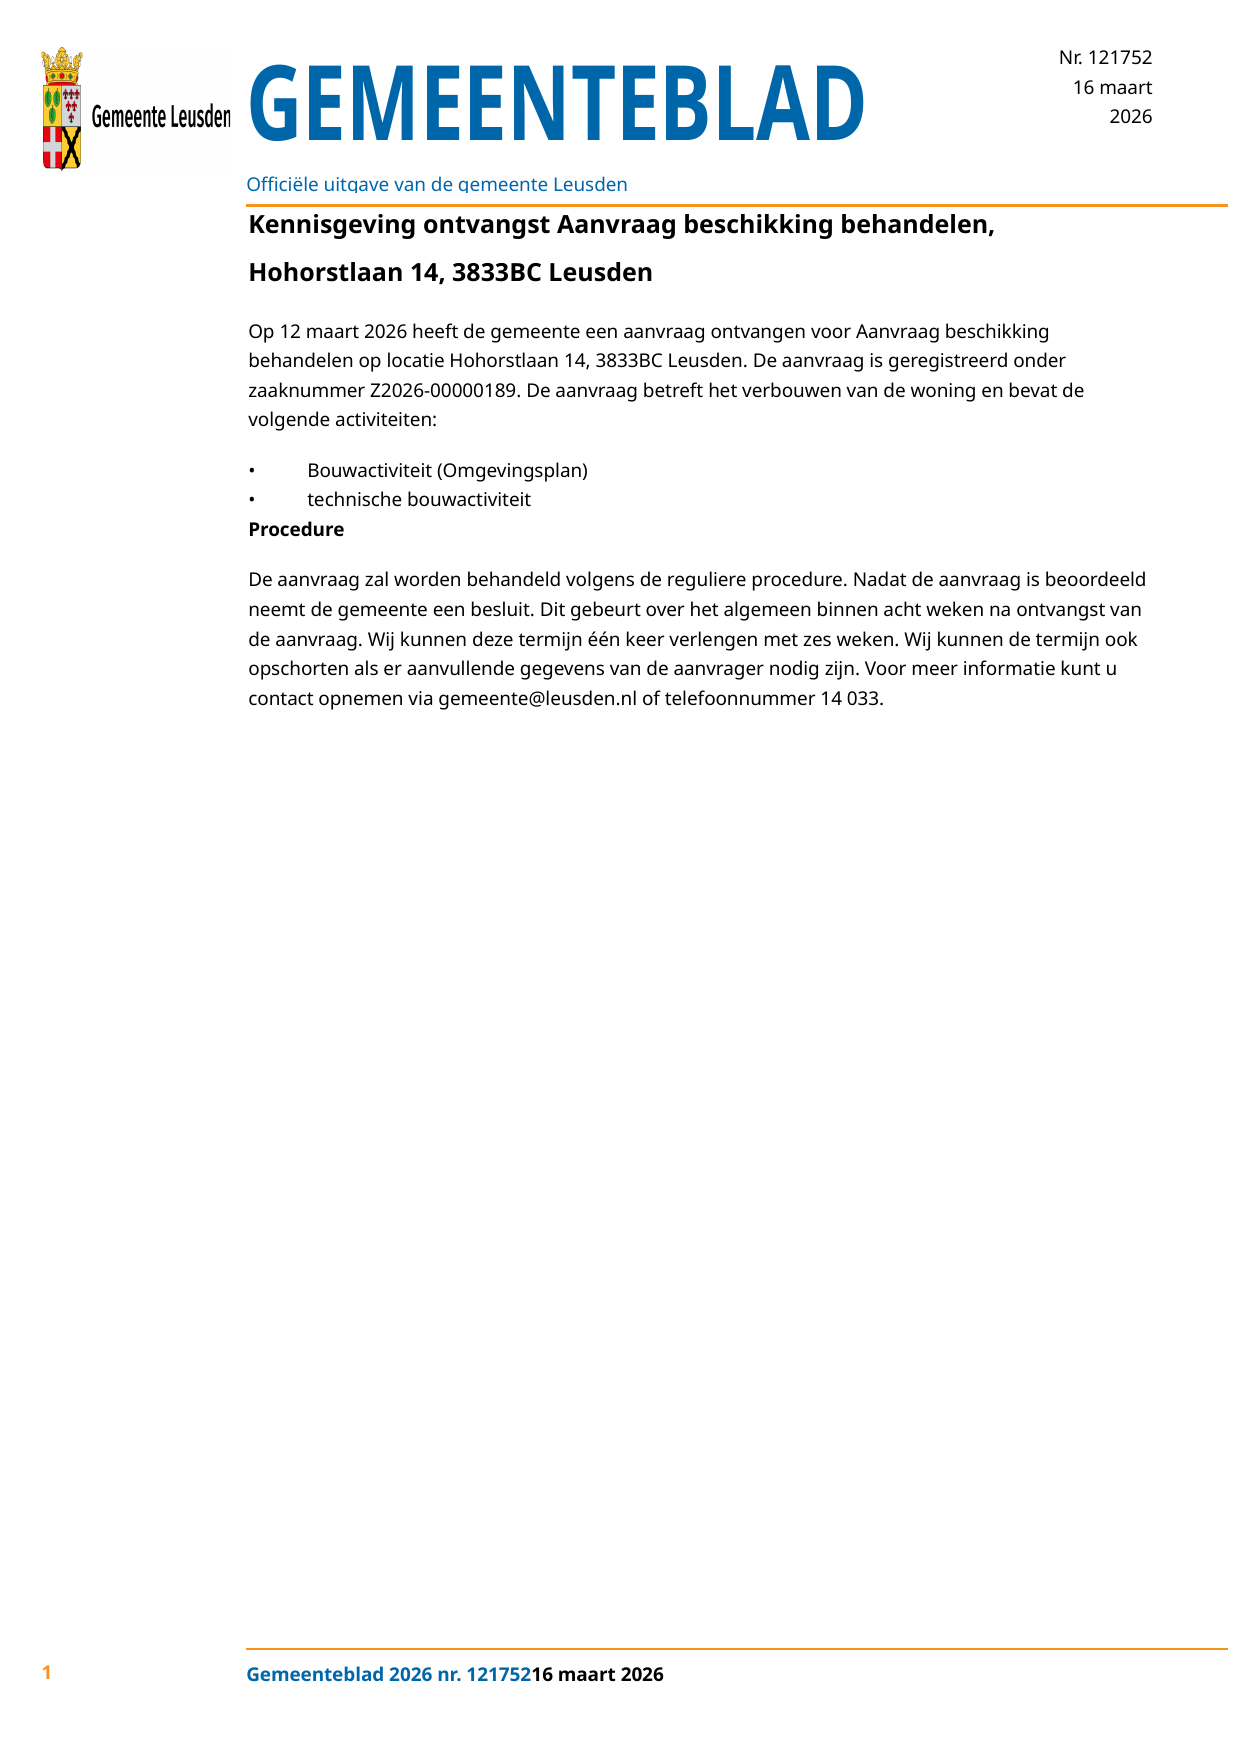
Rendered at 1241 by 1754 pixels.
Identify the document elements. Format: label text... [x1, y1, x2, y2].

list Bouwactiviteit (Omgevingsplan) [248, 457, 1152, 483]
text Procedure [248, 516, 1152, 542]
picture [41, 47, 231, 172]
text Kennisgeving ontvangst Aanvraag beschikking behandelen, Hohorstlaan 14, 3833BC Leusden [248, 207, 1152, 288]
list technische bouwactiviteit [248, 487, 1152, 512]
text De aanvraag zal worden behandeld volgens de reguliere procedure. Nadat de aanvraag is beoordeeld neemt de gemeente een besluit. Dit gebeurt over het algemeen binnen acht weken na ontvangst van de aanvraag. Wij kunnen deze termijn één keer verlengen met zes weken. Wij kunnen de termijn ook opschorten als er aanvullende gegevens van de aanvrager nodig zijn. Voor meer informatie kunt u contact opnemen via gemeente@leusden.nl of telefoonnummer 14 033. [248, 567, 1152, 711]
text Op 12 maart 2026 heeft de gemeente een aanvraag ontvangen voor Aanvraag beschikking behandelen op locatie Hohorstlaan 14, 3833BC Leusden. De aanvraag is geregistreerd onder zaaknummer Z2026-00000189. De aanvraag betreft het verbouwen van de woning en bevat de volgende activiteiten: [248, 318, 1152, 432]
